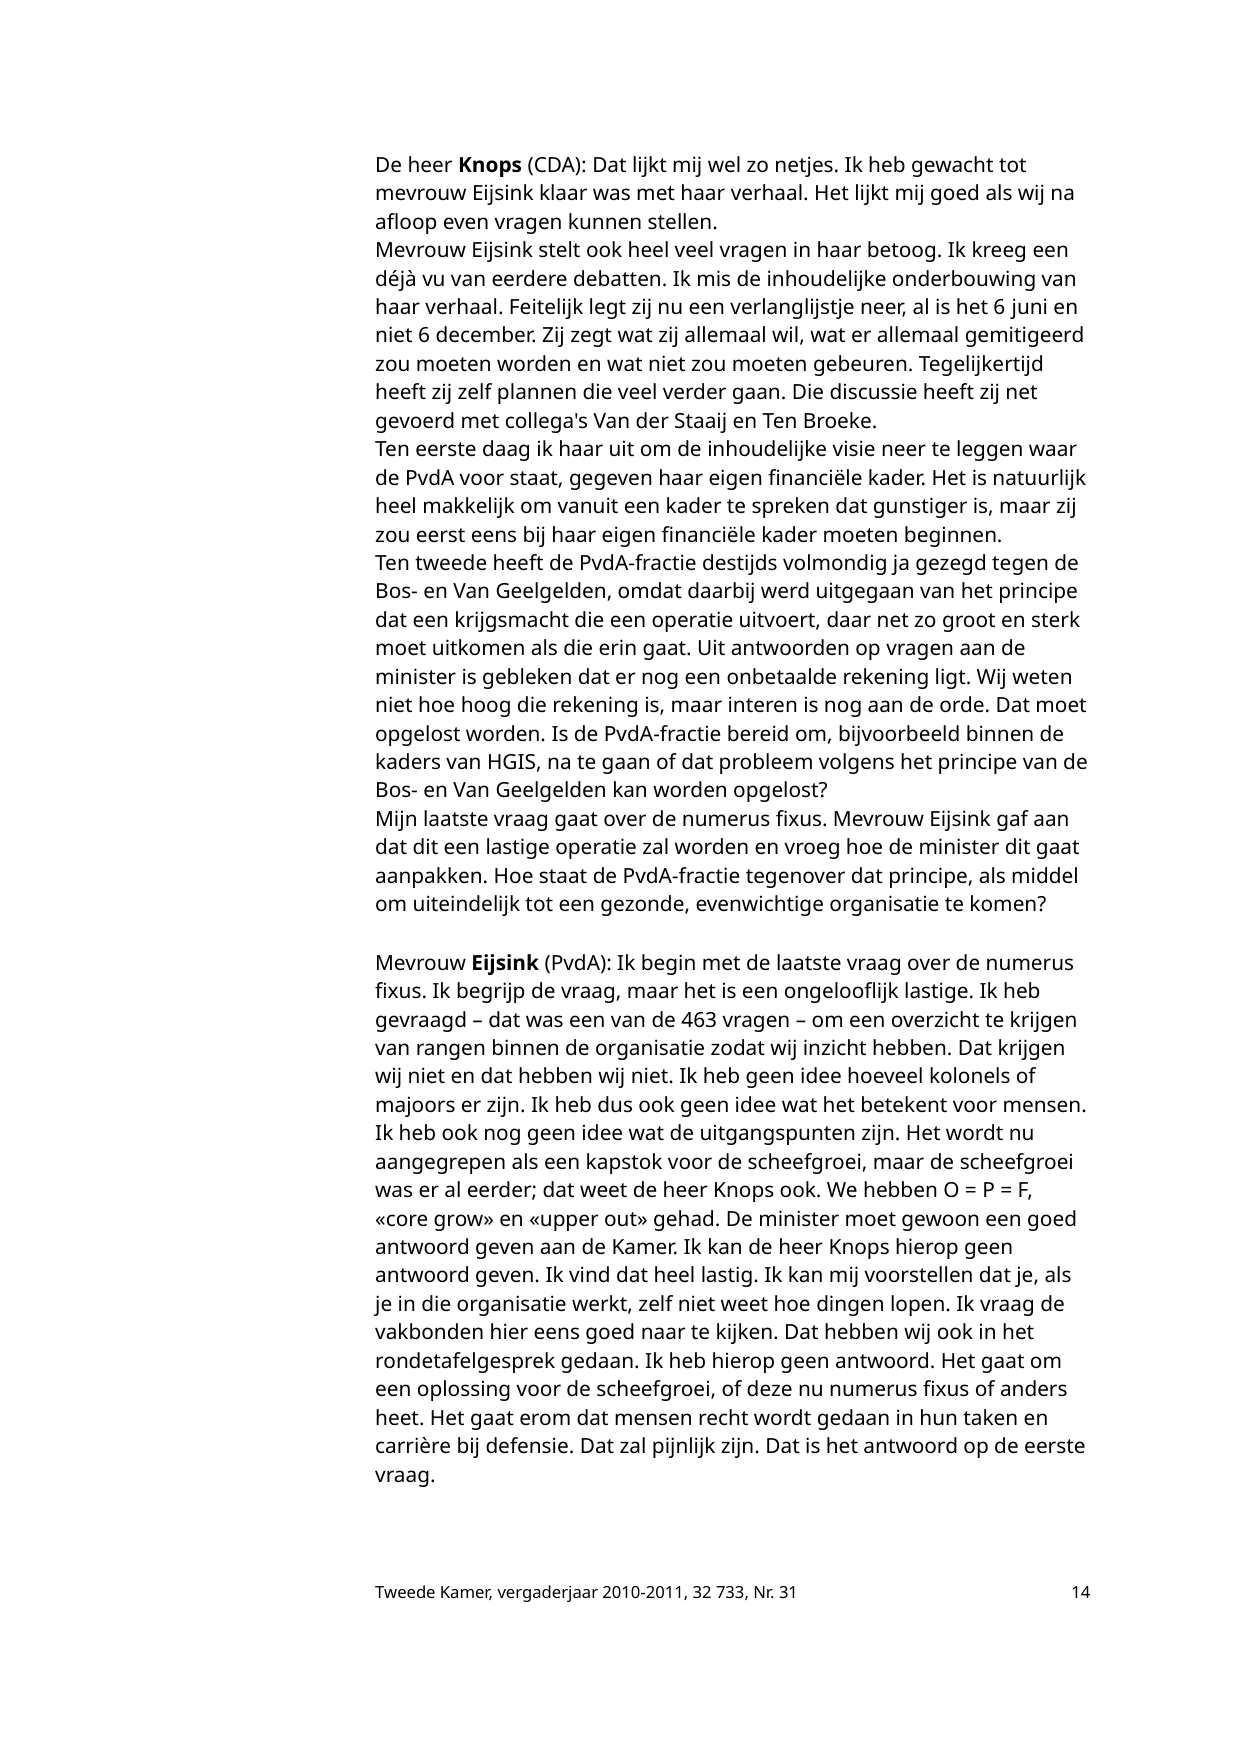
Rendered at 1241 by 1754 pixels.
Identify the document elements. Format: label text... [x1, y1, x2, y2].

text De heer Knops (CDA): Dat lijkt mij wel zo netjes. Ik heb gewacht tot mevrouw Eijsink klaar was met haar verhaal. Het lijkt mij goed als wij na afloop even vragen kunnen stellen. [375, 150, 1090, 235]
text Mijn laatste vraag gaat over de numerus fixus. Mevrouw Eijsink gaf aan dat dit een lastige operatie zal worden en vroeg hoe de minister dit gaat aanpakken. Hoe staat de PvdA-fractie tegenover dat principe, als middel om uiteindelijk tot een gezonde, evenwichtige organisatie te komen? [375, 804, 1090, 918]
text Ten eerste daag ik haar uit om de inhoudelijke visie neer te leggen waar de PvdA voor staat, gegeven haar eigen financiële kader. Het is natuurlijk heel makkelijk om vanuit een kader te spreken dat gunstiger is, maar zij zou eerst eens bij haar eigen financiële kader moeten beginnen. [375, 434, 1090, 548]
text Ten tweede heeft de PvdA-fractie destijds volmondig ja gezegd tegen de Bos- en Van Geelgelden, omdat daarbij werd uitgegaan van het principe dat een krijgsmacht die een operatie uitvoert, daar net zo groot en sterk moet uitkomen als die erin gaat. Uit antwoorden op vragen aan de minister is gebleken dat er nog een onbetaalde rekening ligt. Wij weten niet hoe hoog die rekening is, maar interen is nog aan de orde. Dat moet opgelost worden. Is de PvdA-fractie bereid om, bijvoorbeeld binnen de kaders van HGIS, na te gaan of dat probleem volgens het principe van de Bos- en Van Geelgelden kan worden opgelost? [375, 548, 1090, 804]
text Mevrouw Eijsink stelt ook heel veel vragen in haar betoog. Ik kreeg een déjà vu van eerdere debatten. Ik mis de inhoudelijke onderbouwing van haar verhaal. Feitelijk legt zij nu een verlanglijstje neer, al is het 6 juni en niet 6 december. Zij zegt wat zij allemaal wil, wat er allemaal gemitigeerd zou moeten worden en wat niet zou moeten gebeuren. Tegelijkertijd heeft zij zelf plannen die veel verder gaan. Die discussie heeft zij net gevoerd met collega's Van der Staaij en Ten Broeke. [375, 235, 1090, 434]
text Mevrouw Eijsink (PvdA): Ik begin met de laatste vraag over de numerus fixus. Ik begrijp de vraag, maar het is een ongelooflijk lastige. Ik heb gevraagd – dat was een van de 463 vragen – om een overzicht te krijgen van rangen binnen de organisatie zodat wij inzicht hebben. Dat krijgen wij niet en dat hebben wij niet. Ik heb geen idee hoeveel kolonels of majoors er zijn. Ik heb dus ook geen idee wat het betekent voor mensen. Ik heb ook nog geen idee wat de uitgangspunten zijn. Het wordt nu aangegrepen als een kapstok voor de scheefgroei, maar de scheefgroei was er al eerder; dat weet de heer Knops ook. We hebben O = P = F, «core grow» en «upper out» gehad. De minister moet gewoon een goed antwoord geven aan de Kamer. Ik kan de heer Knops hierop geen antwoord geven. Ik vind dat heel lastig. Ik kan mij voorstellen dat je, als je in die organisatie werkt, zelf niet weet hoe dingen lopen. Ik vraag de vakbonden hier eens goed naar te kijken. Dat hebben wij ook in het rondetafelgesprek gedaan. Ik heb hierop geen antwoord. Het gaat om een oplossing voor de scheefgroei, of deze nu numerus fixus of anders heet. Het gaat erom dat mensen recht wordt gedaan in hun taken en carrière bij defensie. Dat zal pijnlijk zijn. Dat is het antwoord op de eerste vraag. [375, 948, 1090, 1488]
